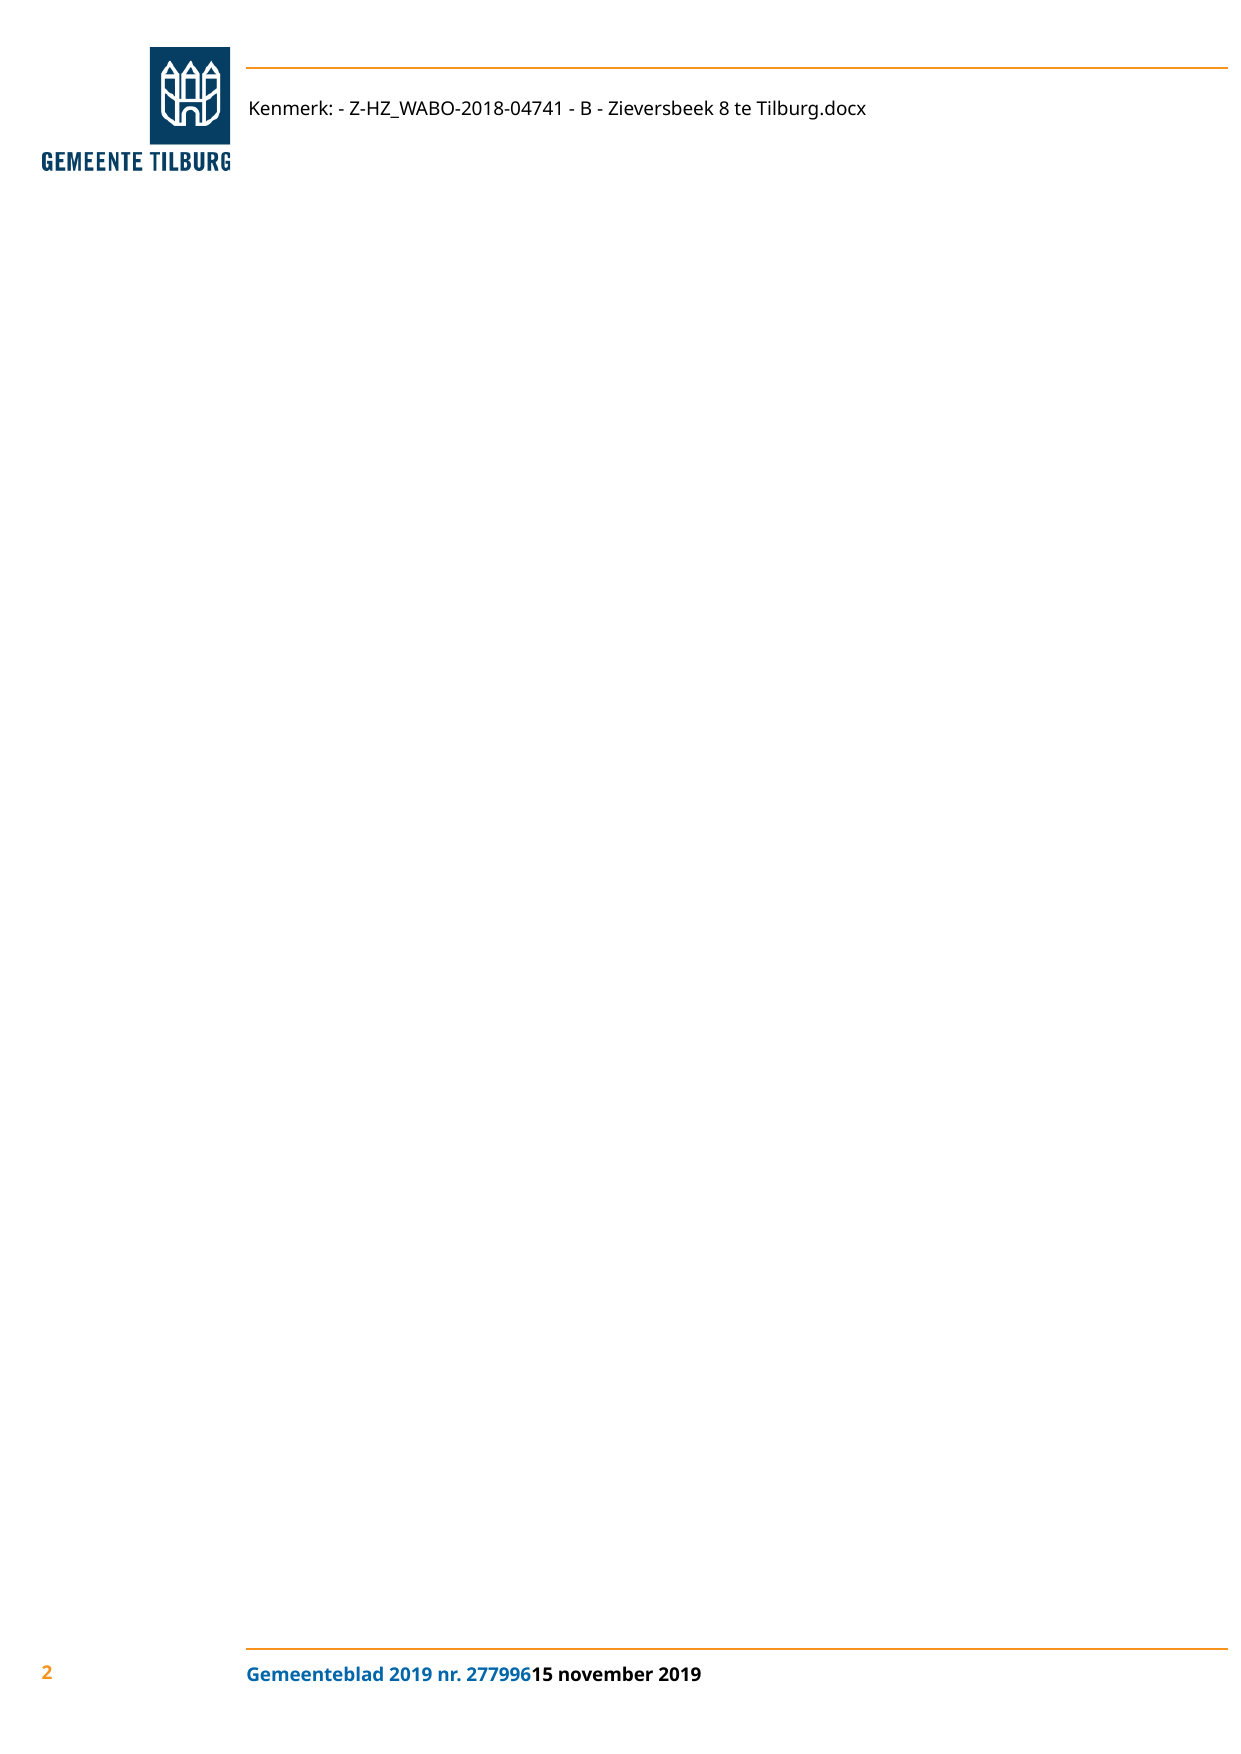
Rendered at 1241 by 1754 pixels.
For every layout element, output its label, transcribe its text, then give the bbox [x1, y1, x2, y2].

text Kenmerk: - Z-HZ_WABO-2018-04741 - B - Zieversbeek 8 te Tilburg.docx [248, 95, 1152, 121]
picture [41, 47, 231, 172]
